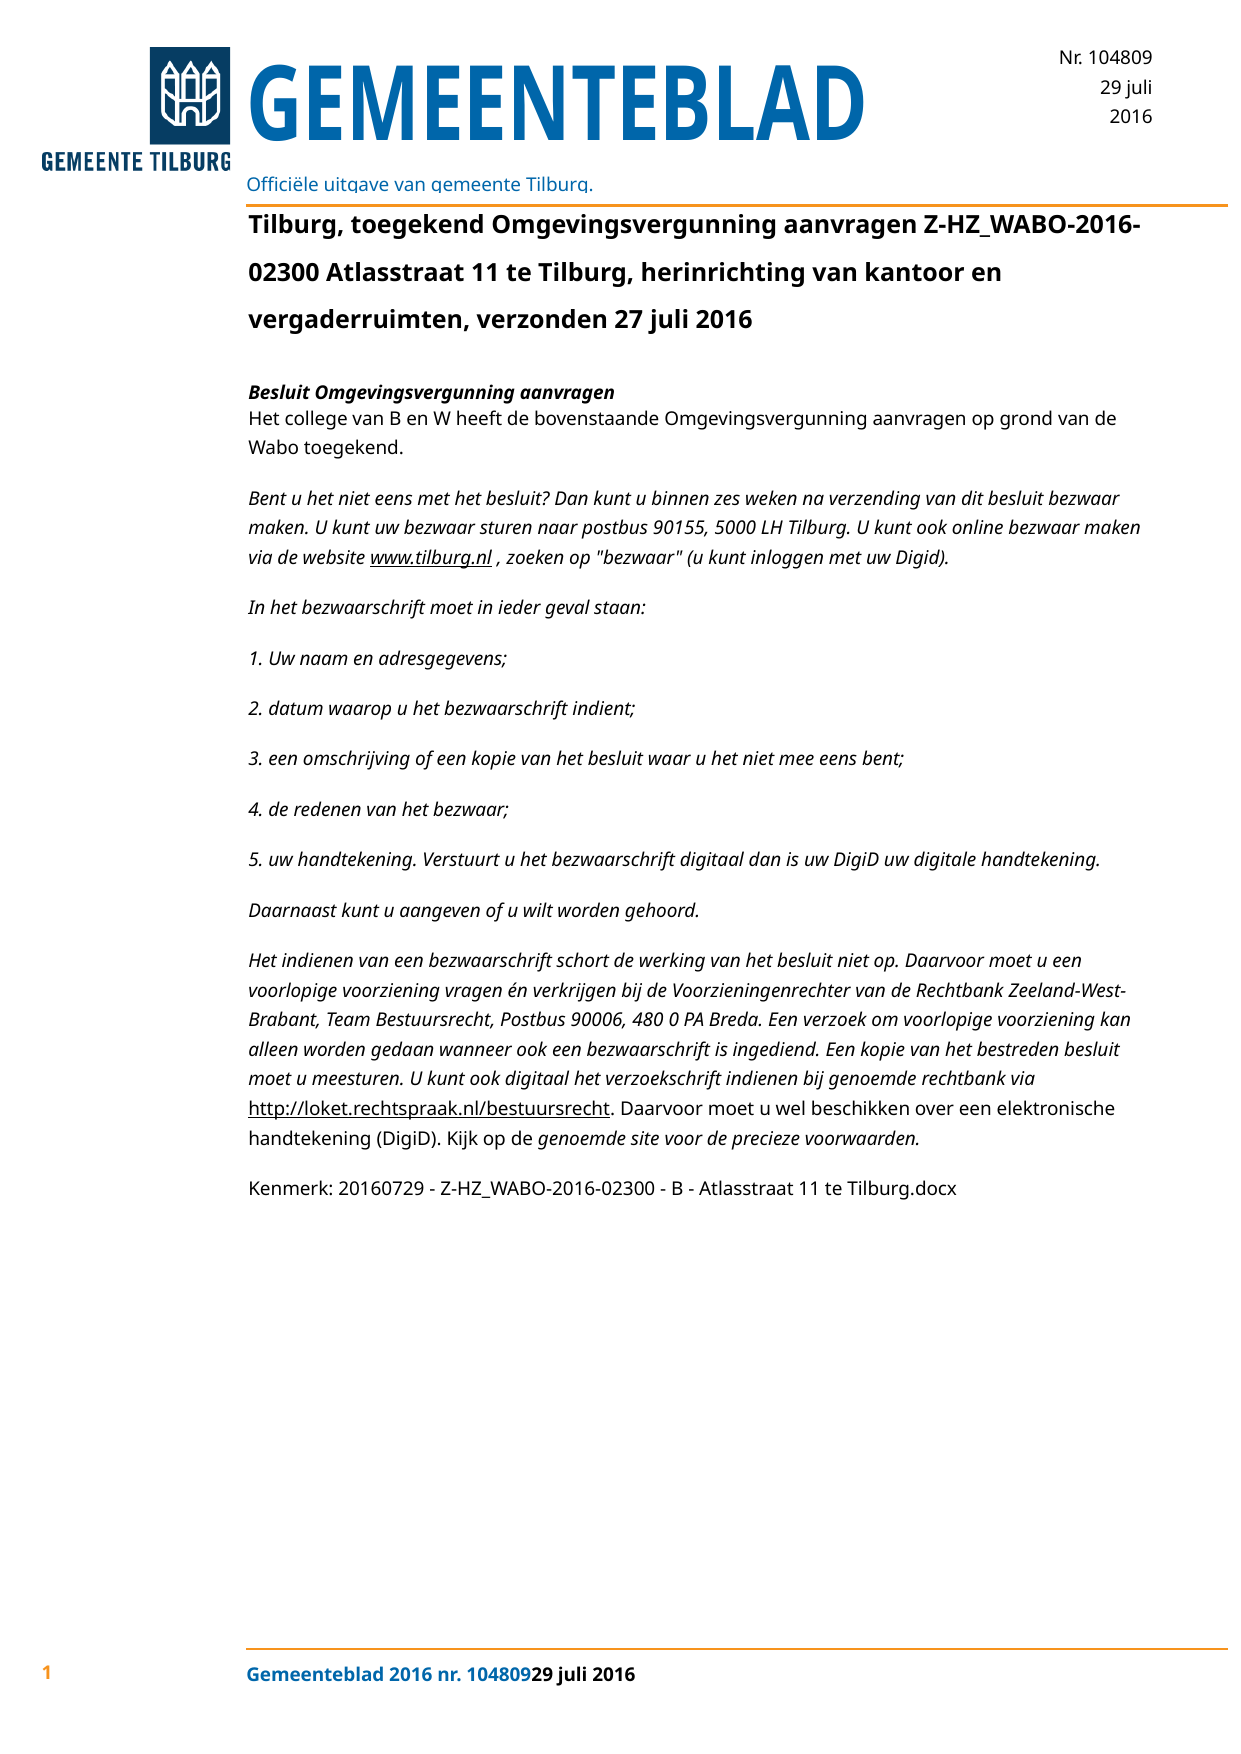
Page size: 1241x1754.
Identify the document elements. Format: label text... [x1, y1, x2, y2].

picture [41, 47, 231, 172]
text Daarnaast kunt u aangeven of u wilt worden gehoord. [248, 897, 1152, 923]
text In het bezwaarschrift moet in ieder geval staan: [248, 594, 1152, 620]
text Kenmerk: 20160729 - Z-HZ_WABO-2016-02300 - B - Atlasstraat 11 te Tilburg.docx [248, 1175, 1152, 1201]
text Bent u het niet eens met het besluit? Dan kunt u binnen zes weken na verzending van dit besluit bezwaar maken. U kunt uw bezwaar sturen naar postbus 90155, 5000 LH Tilburg. U kunt ook online bezwaar maken via de website www.tilburg.nl , zoeken op "bezwaar" (u kunt inloggen met uw Digid). [248, 485, 1152, 570]
text Tilburg, toegekend Omgevingsvergunning aanvragen Z-HZ_WABO-2016-02300 Atlasstraat 11 te Tilburg, herinrichting van kantoor en vergaderruimten, verzonden 27 juli 2016 [248, 207, 1152, 336]
text 5. uw handtekening. Verstuurt u het bezwaarschrift digitaal dan is uw DigiD uw digitale handtekening. [248, 846, 1152, 872]
text 1. Uw naam en adresgegevens; [248, 645, 1152, 671]
text 3. een omschrijving of een kopie van het besluit waar u het niet mee eens bent; [248, 746, 1152, 771]
text 4. de redenen van het bezwaar; [248, 796, 1152, 822]
text Het indienen van een bezwaarschrift schort de werking van het besluit niet op. Daarvoor moet u een voorlopige voorziening vragen én verkrijgen bij de Voorzieningenrechter van de Rechtbank Zeeland-West-Brabant, Team Bestuursrecht, Postbus 90006, 480 0 PA Breda. Een verzoek om voorlopige voorziening kan alleen worden gedaan wanneer ook een bezwaarschrift is ingediend. Een kopie van het bestreden besluit moet u meesturen. U kunt ook digitaal het verzoekschrift indienen bij genoemde rechtbank via http://loket.rechtspraak.nl/bestuursrecht. Daarvoor moet u wel beschikken over een elektronische handtekening (DigiD). Kijk op de genoemde site voor de precieze voorwaarden. [248, 947, 1152, 1151]
text 2. datum waarop u het bezwaarschrift indient; [248, 695, 1152, 721]
text Besluit Omgevingsvergunning aanvragen [248, 379, 1152, 405]
text Het college van B en W heeft de bovenstaande Omgevingsvergunning aanvragen op grond van de Wabo toegekend. [248, 405, 1152, 460]
